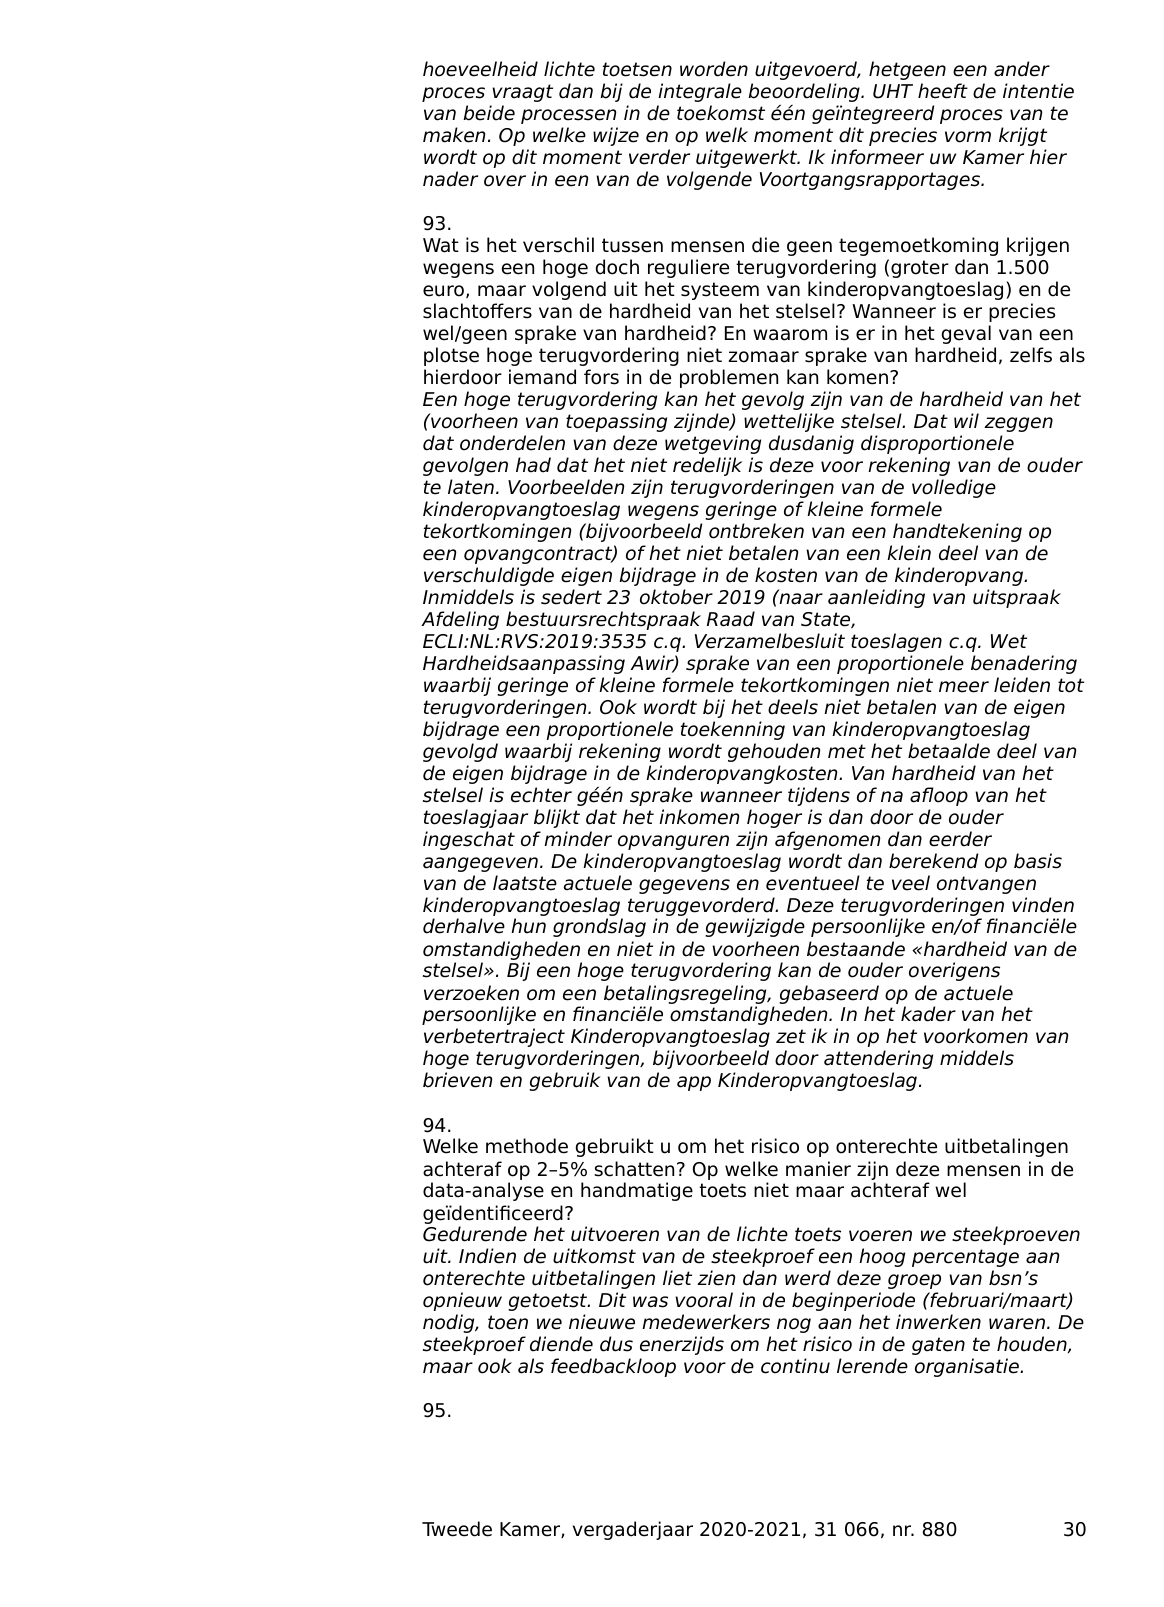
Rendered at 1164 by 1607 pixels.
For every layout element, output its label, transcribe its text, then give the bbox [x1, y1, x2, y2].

text 93. [422, 213, 1087, 235]
text Gedurende het uitvoeren van de lichte toets voeren we steekproeven uit. Indien de uitkomst van de steekproef een hoog percentage aan onterechte uitbetalingen liet zien dan werd deze groep van bsn’s opnieuw getoetst. Dit was vooral in de beginperiode (februari/maart) nodig, toen we nieuwe medewerkers nog aan het inwerken waren. De steekproef diende dus enerzijds om het risico in de gaten te houden, maar ook als feedbackloop voor de continu lerende organisatie. [422, 1224, 1087, 1378]
text 94. [422, 1114, 1087, 1136]
text Welke methode gebruikt u om het risico op onterechte uitbetalingen achteraf op 2–5% schatten? Op welke manier zijn deze mensen in de data-analyse en handmatige toets niet maar achteraf wel geïdentificeerd? [422, 1136, 1087, 1224]
text Wat is het verschil tussen mensen die geen tegemoetkoming krijgen wegens een hoge doch reguliere terugvordering (groter dan 1.500 euro, maar volgend uit het systeem van kinderopvangtoeslag) en de slachtoffers van de hardheid van het stelsel? Wanneer is er precies wel/geen sprake van hardheid? En waarom is er in het geval van een plotse hoge terugvordering niet zomaar sprake van hardheid, zelfs als hierdoor iemand fors in de problemen kan komen? [422, 235, 1087, 389]
text hoeveelheid lichte toetsen worden uitgevoerd, hetgeen een ander proces vraagt dan bij de integrale beoordeling. UHT heeft de intentie van beide processen in de toekomst één geïntegreerd proces van te maken. Op welke wijze en op welk moment dit precies vorm krijgt wordt op dit moment verder uitgewerkt. Ik informeer uw Kamer hier nader over in een van de volgende Voortgangsrapportages. [422, 59, 1087, 191]
text Een hoge terugvordering kan het gevolg zijn van de hardheid van het (voorheen van toepassing zijnde) wettelijke stelsel. Dat wil zeggen dat onderdelen van deze wetgeving dusdanig disproportionele gevolgen had dat het niet redelijk is deze voor rekening van de ouder te laten. Voorbeelden zijn terugvorderingen van de volledige kinderopvangtoeslag wegens geringe of kleine formele tekortkomingen (bijvoorbeeld ontbreken van een handtekening op een opvangcontract) of het niet betalen van een klein deel van de verschuldigde eigen bijdrage in de kosten van de kinderopvang. Inmiddels is sedert 23 oktober 2019 (naar aanleiding van uitspraak Afdeling bestuursrechtspraak Raad van State, ECLI:NL:RVS:2019:3535 c.q. Verzamelbesluit toeslagen c.q. Wet Hardheidsaanpassing Awir) sprake van een proportionele benadering waarbij geringe of kleine formele tekortkomingen niet meer leiden tot terugvorderingen. Ook wordt bij het deels niet betalen van de eigen bijdrage een proportionele toekenning van kinderopvangtoeslag gevolgd waarbij rekening wordt gehouden met het betaalde deel van de eigen bijdrage in de kinderopvangkosten. Van hardheid van het stelsel is echter géén sprake wanneer tijdens of na afloop van het toeslagjaar blijkt dat het inkomen hoger is dan door de ouder ingeschat of minder opvanguren zijn afgenomen dan eerder aangegeven. De kinderopvangtoeslag wordt dan berekend op basis van de laatste actuele gegevens en eventueel te veel ontvangen kinderopvangtoeslag teruggevorderd. Deze terugvorderingen vinden derhalve hun grondslag in de gewijzigde persoonlijke en/of financiële omstandigheden en niet in de voorheen bestaande «hardheid van de stelsel». Bij een hoge terugvordering kan de ouder overigens verzoeken om een betalingsregeling, gebaseerd op de actuele persoonlijke en financiële omstandigheden. In het kader van het verbetertraject Kinderopvangtoeslag zet ik in op het voorkomen van hoge terugvorderingen, bijvoorbeeld door attendering middels brieven en gebruik van de app Kinderopvangtoeslag. [422, 389, 1087, 1092]
text 95. [422, 1400, 1087, 1422]
